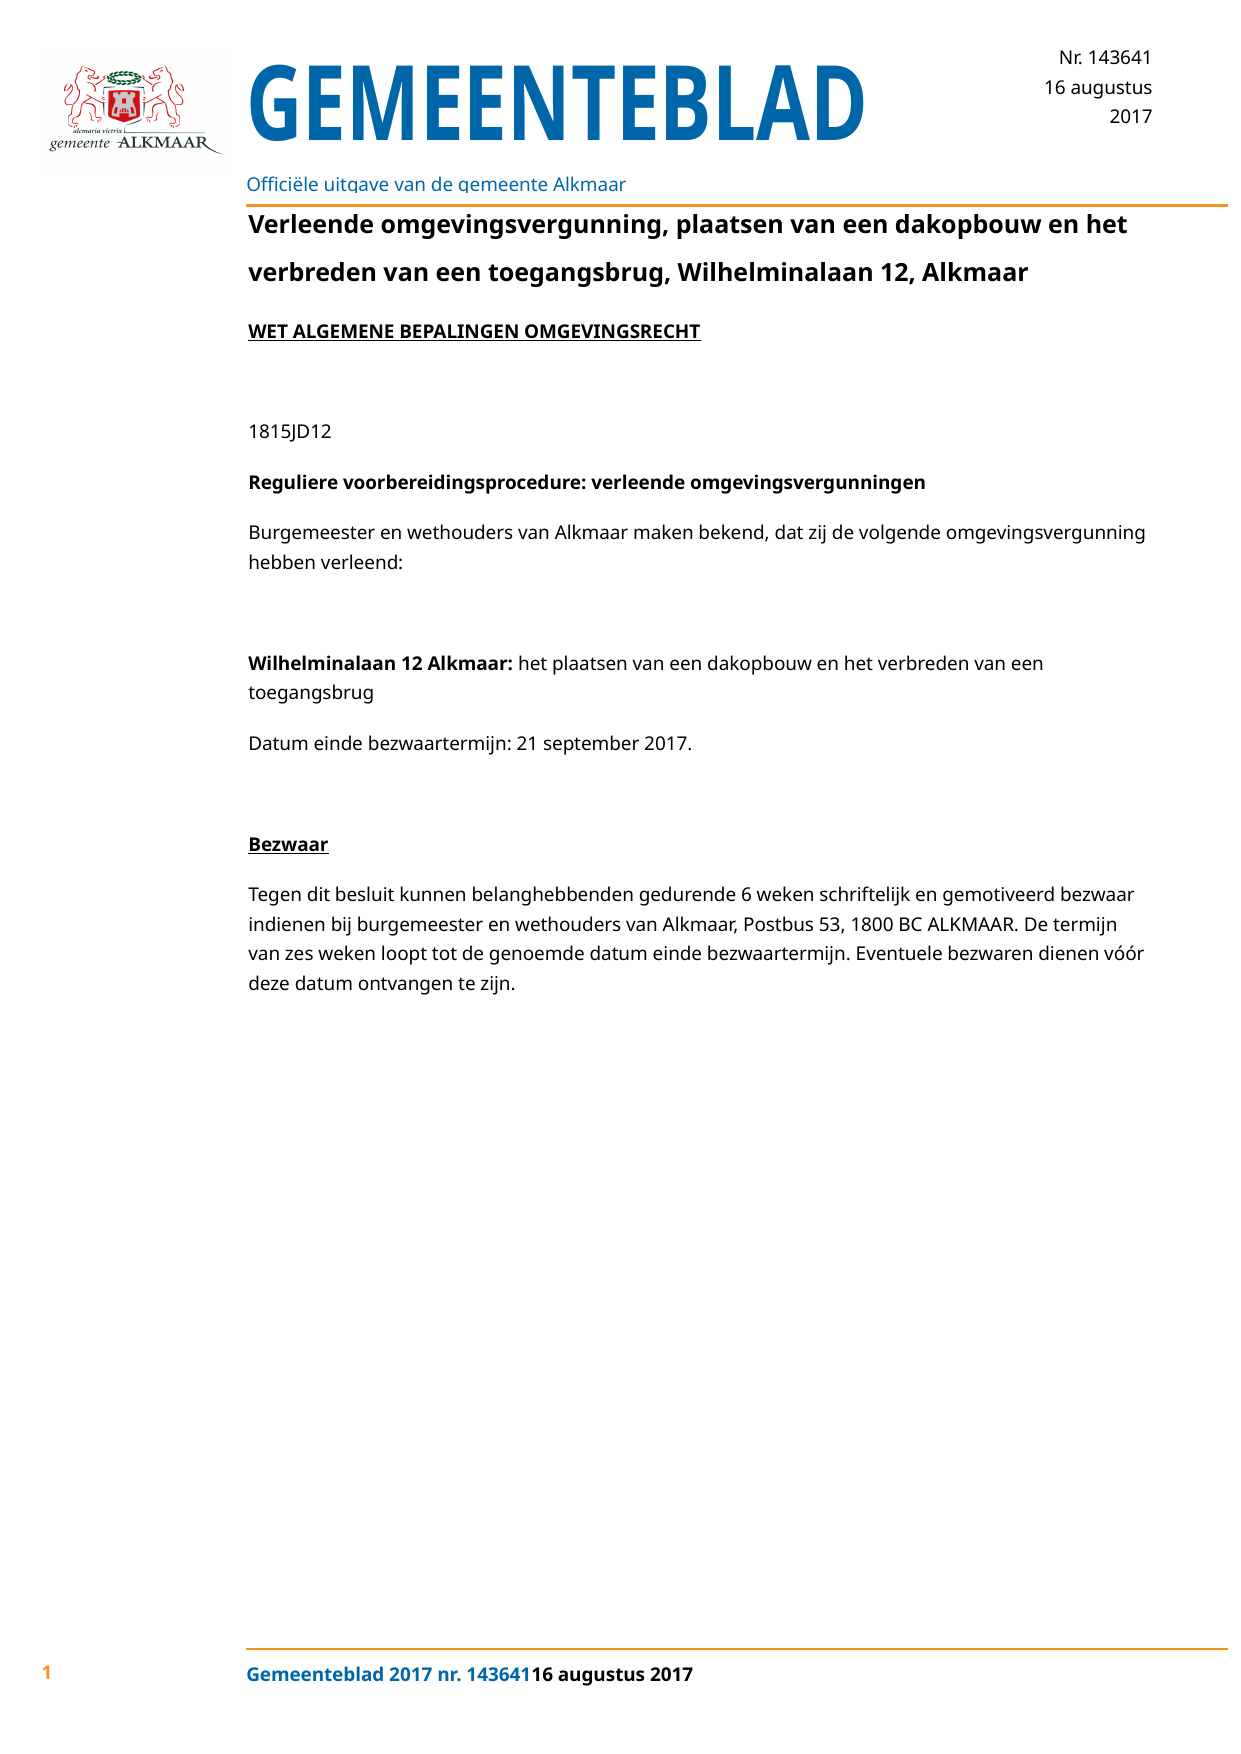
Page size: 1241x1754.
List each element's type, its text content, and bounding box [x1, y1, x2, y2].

text WET ALGEMENE BEPALINGEN OMGEVINGSRECHT [248, 318, 1152, 344]
text Burgemeester en wethouders van Alkmaar maken bekend, dat zij de volgende omgevingsvergunning hebben verleend: [248, 519, 1152, 575]
picture [41, 47, 231, 172]
text Datum einde bezwaartermijn: 21 september 2017. [248, 730, 1152, 756]
text Bezwaar [248, 831, 1152, 857]
text Reguliere voorbereidingsprocedure: verleende omgevingsvergunningen [248, 469, 1152, 495]
text Tegen dit besluit kunnen belanghebbenden gedurende 6 weken schriftelijk en gemotiveerd bezwaar indienen bij burgemeester en wethouders van Alkmaar, Postbus 53, 1800 BC ALKMAAR. De termijn van zes weken loopt tot de genoemde datum einde bezwaartermijn. Eventuele bezwaren dienen vóór deze datum ontvangen te zijn. [248, 881, 1152, 996]
text Verleende omgevingsvergunning, plaatsen van een dakopbouw en het verbreden van een toegangsbrug, Wilhelminalaan 12, Alkmaar [248, 207, 1152, 288]
text 1815JD12 [248, 419, 1152, 444]
text Wilhelminalaan 12 Alkmaar: het plaatsen van een dakopbouw en het verbreden van een toegangsbrug [248, 650, 1152, 705]
